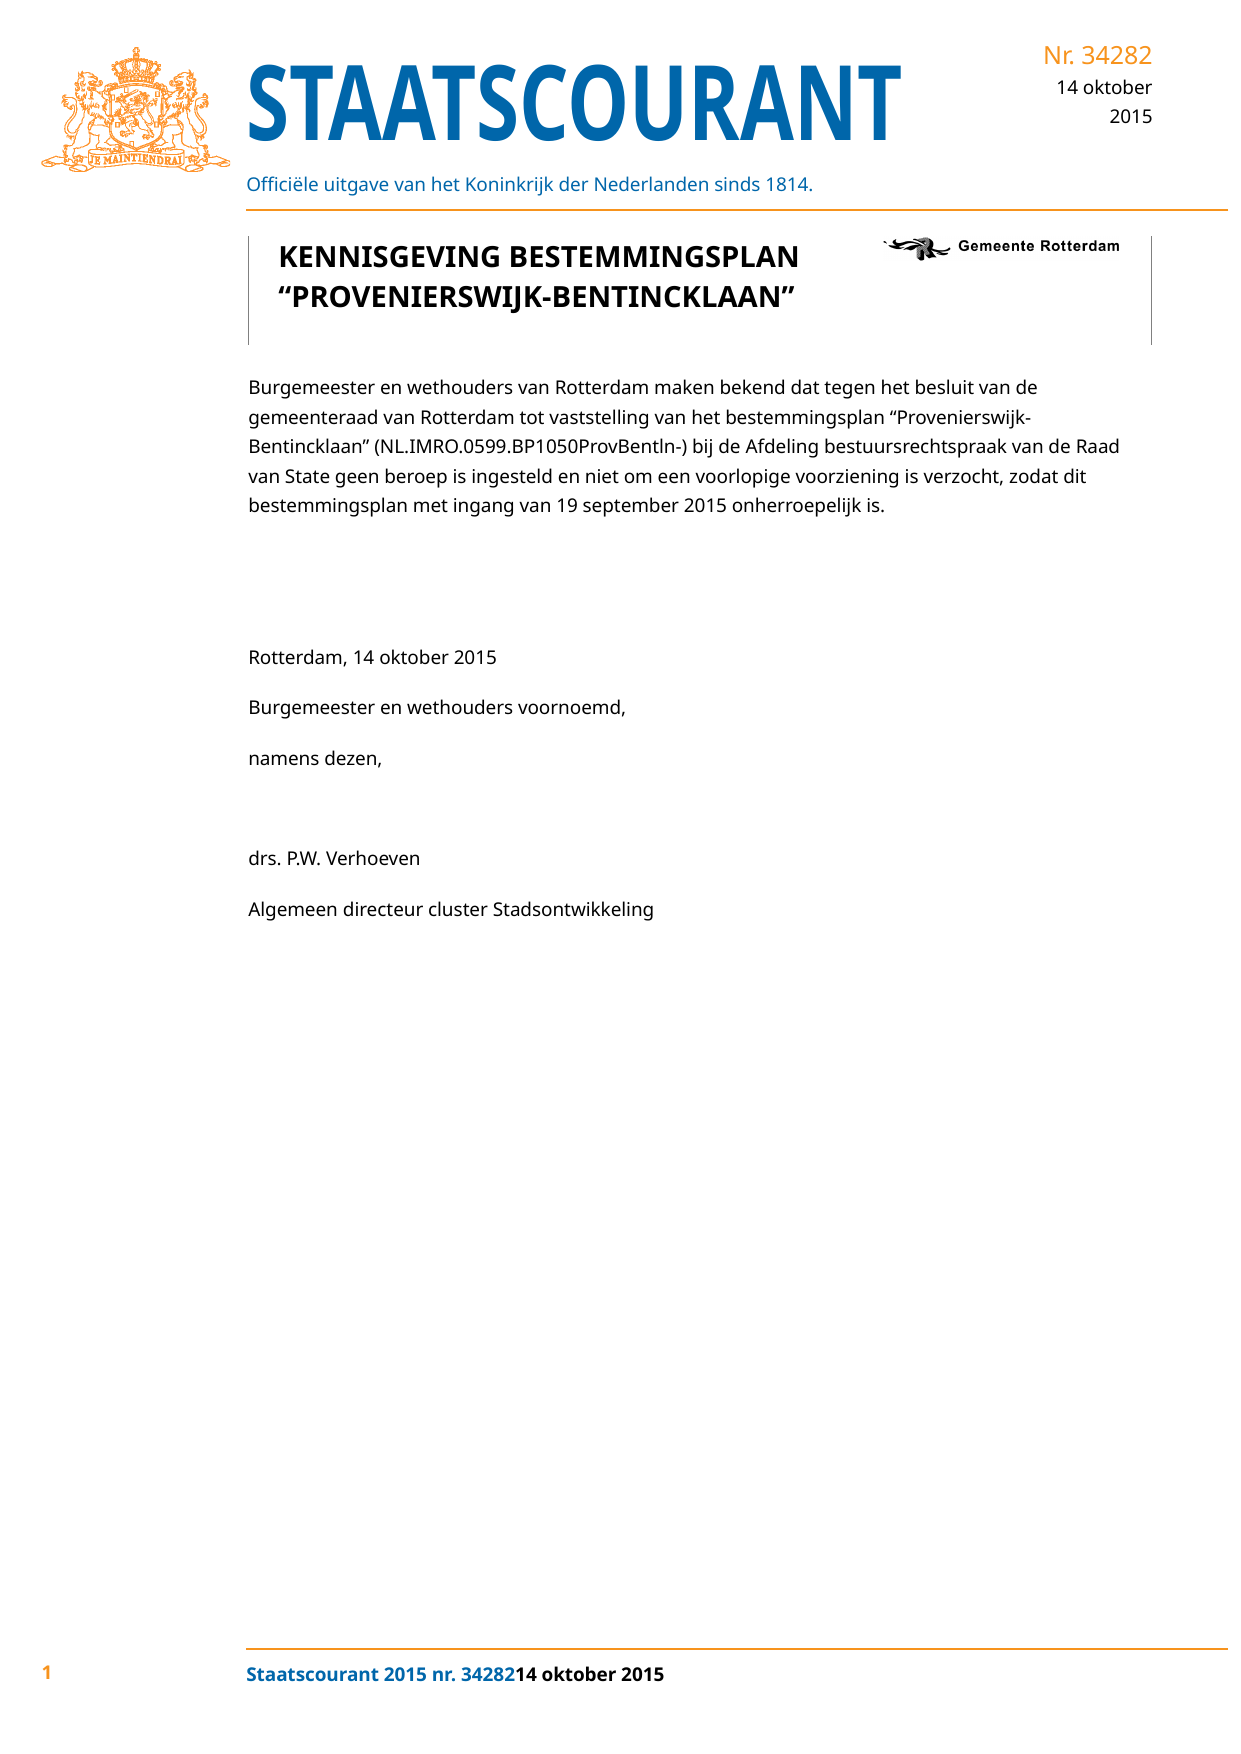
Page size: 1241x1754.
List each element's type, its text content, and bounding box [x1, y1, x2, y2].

text Burgemeester en wethouders voornoemd, [248, 694, 1152, 720]
text drs. P.W. Verhoeven [248, 846, 1152, 871]
picture [882, 236, 1119, 261]
picture [41, 47, 231, 172]
text Algemeen directeur cluster Stadsontwikkeling [248, 896, 1152, 922]
text Burgemeester en wethouders van Rotterdam maken bekend dat tegen het besluit van de gemeenteraad van Rotterdam tot vaststelling van het bestemmingsplan “Provenierswijk-Bentincklaan” (NL.IMRO.0599.BP1050ProvBentln-) bij de Afdeling bestuursrechtspraak van de Raad van State geen beroep is ingesteld en niet om een voorlopige voorziening is verzocht, zodat dit bestemmingsplan met ingang van 19 september 2015 onherroepelijk is. [248, 374, 1152, 518]
table_header [850, 236, 1151, 345]
text Rotterdam, 14 oktober 2015 [248, 644, 1152, 669]
table_header KENNISGEVING BESTEMMINGSPLAN “PROVENIERSWIJK-BENTINCKLAAN” [249, 236, 850, 345]
text namens dezen, [248, 745, 1152, 770]
